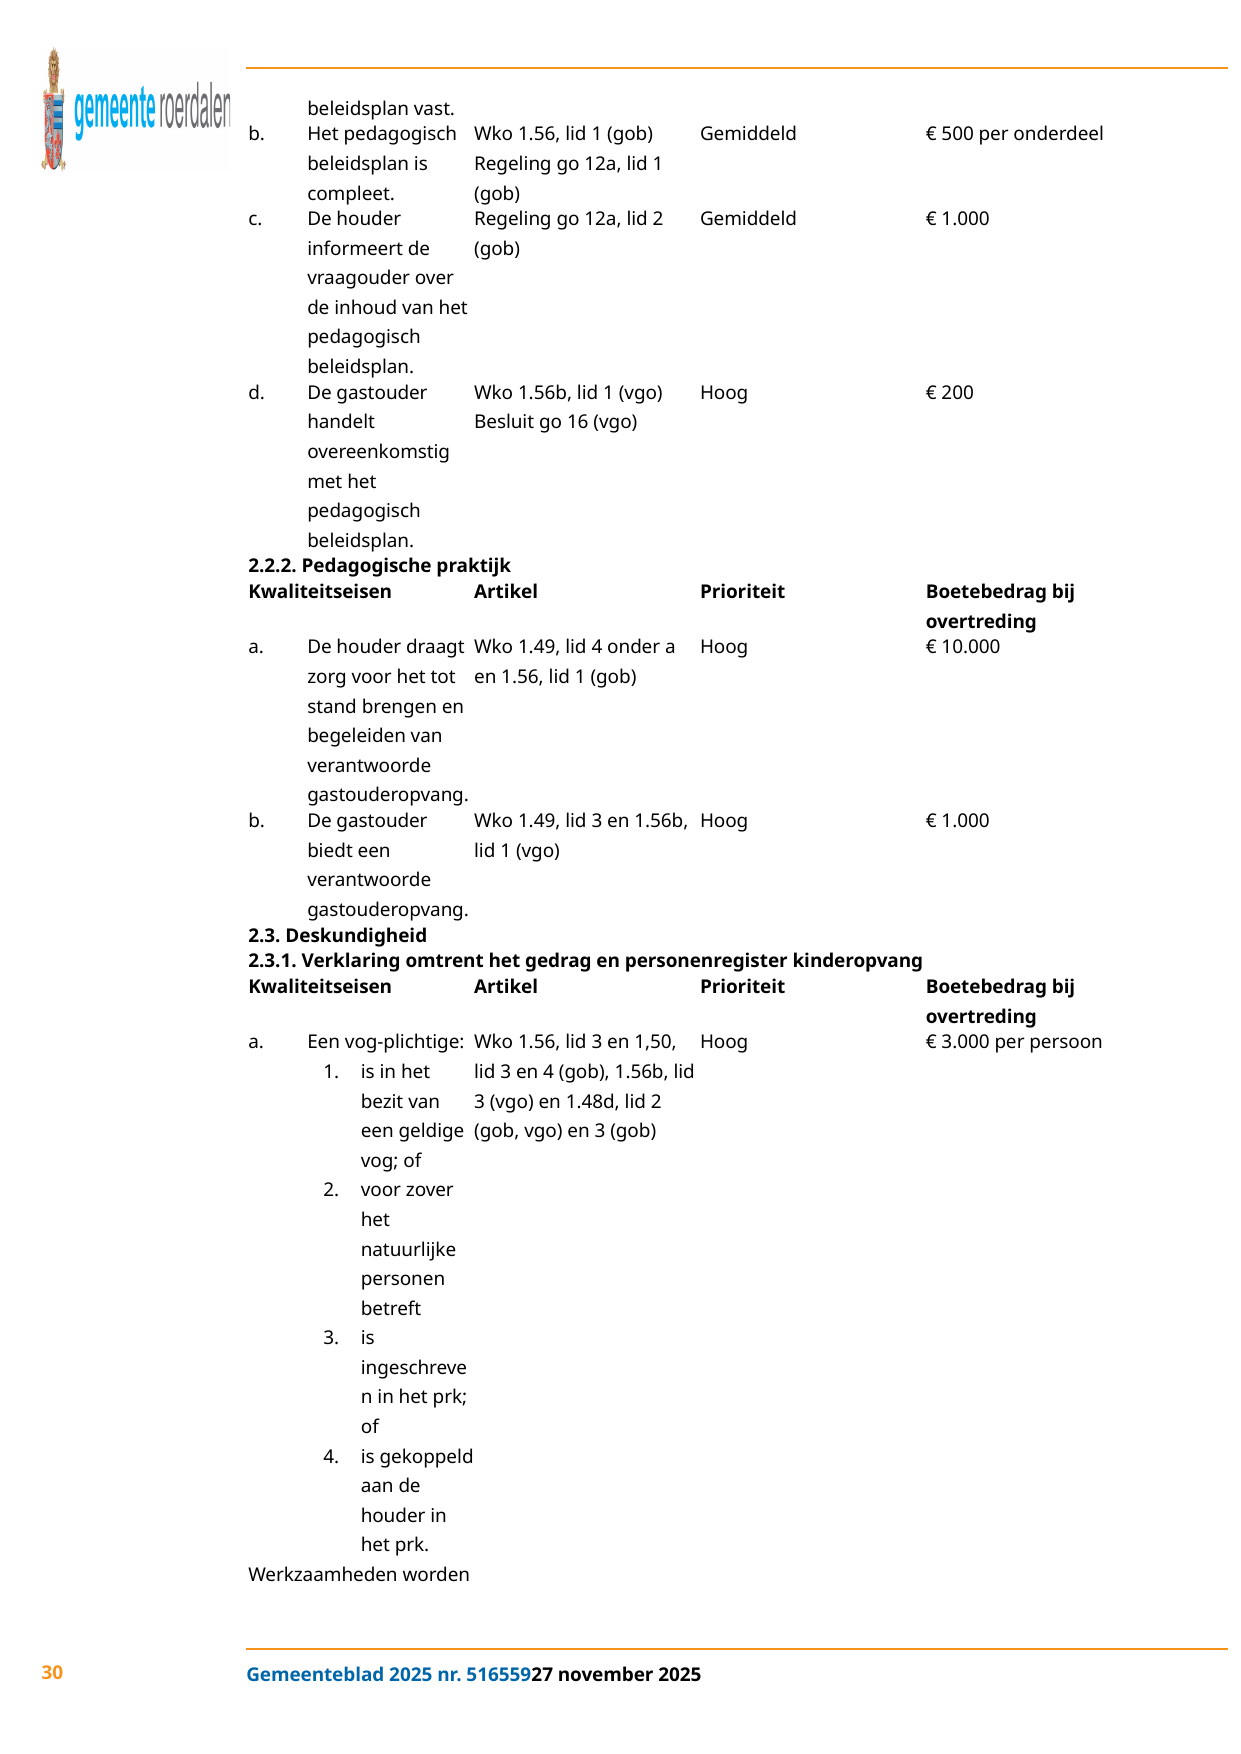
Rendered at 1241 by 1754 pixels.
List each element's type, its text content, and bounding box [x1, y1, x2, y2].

table_cell Een vog-plichtige: is in het bezit van een geldige vog; of voor zover het natuurlijke personen betreft is ingeschreven in het prk; of is gekoppeld aan de houder in het prk. Werkzaamheden worden [248, 1029, 474, 1587]
table_cell Prioriteit [700, 973, 926, 1029]
table_cell € 200 [926, 379, 1152, 553]
table_cell Boetebedrag bij overtreding [926, 973, 1152, 1029]
table_cell Kwaliteitseisen [248, 973, 474, 1029]
table_cell € 3.000 per persoon [926, 1029, 1152, 1587]
table_cell De houder informeert de vraagouder over de inhoud van het pedagogisch beleidsplan. [248, 205, 474, 379]
table_cell Wko 1.49, lid 3 en 1.56b, lid 1 (vgo) [474, 808, 700, 922]
table_cell [474, 95, 700, 121]
table_cell Gemiddeld [700, 121, 926, 205]
table_cell De gastouder biedt een verantwoorde gastouderopvang. [248, 808, 474, 922]
table_cell Regeling go 12a, lid 2 (gob) [474, 205, 700, 379]
table_cell Hoog [700, 808, 926, 922]
table_cell Boetebedrag bij overtreding [926, 579, 1152, 634]
table_cell De houder draagt zorg voor het tot stand brengen en begeleiden van verantwoorde gastouderopvang. [248, 634, 474, 807]
table_cell Hoog [700, 379, 926, 553]
picture [41, 47, 231, 172]
table_cell 2.2.2. Pedagogische praktijk [248, 553, 1152, 578]
table_cell [700, 95, 926, 121]
table_cell Wko 1.56, lid 3 en 1,50, lid 3 en 4 (gob), 1.56b, lid 3 (vgo) en 1.48d, lid 2 (gob, vgo) en 3 (gob) [474, 1029, 700, 1587]
table_cell Het pedagogisch beleidsplan is compleet. [248, 121, 474, 205]
table_cell Artikel [474, 973, 700, 1029]
table_cell Wko 1.49, lid 4 onder a en 1.56, lid 1 (gob) [474, 634, 700, 807]
table_cell De gastouder handelt overeenkomstig met het pedagogisch beleidsplan. [248, 379, 474, 553]
table_cell Prioriteit [700, 579, 926, 634]
table_cell Wko 1.56b, lid 1 (vgo) Besluit go 16 (vgo) [474, 379, 700, 553]
table_cell Artikel [474, 579, 700, 634]
table_cell € 10.000 [926, 634, 1152, 807]
table_cell [926, 95, 1152, 121]
table_cell Wko 1.56, lid 1 (gob) Regeling go 12a, lid 1 (gob) [474, 121, 700, 205]
table_cell € 1.000 [926, 808, 1152, 922]
table_cell € 1.000 [926, 205, 1152, 379]
table_cell Hoog [700, 634, 926, 807]
table_cell 2.3. Deskundigheid [248, 922, 1152, 948]
table_cell Gemiddeld [700, 205, 926, 379]
table_cell Hoog [700, 1029, 926, 1587]
table_cell 2.3.1. Verklaring omtrent het gedrag en personenregister kinderopvang [248, 948, 1152, 973]
table_cell Kwaliteitseisen [248, 579, 474, 634]
table_cell € 500 per onderdeel [926, 121, 1152, 205]
table_cell beleidsplan vast. [248, 95, 474, 121]
